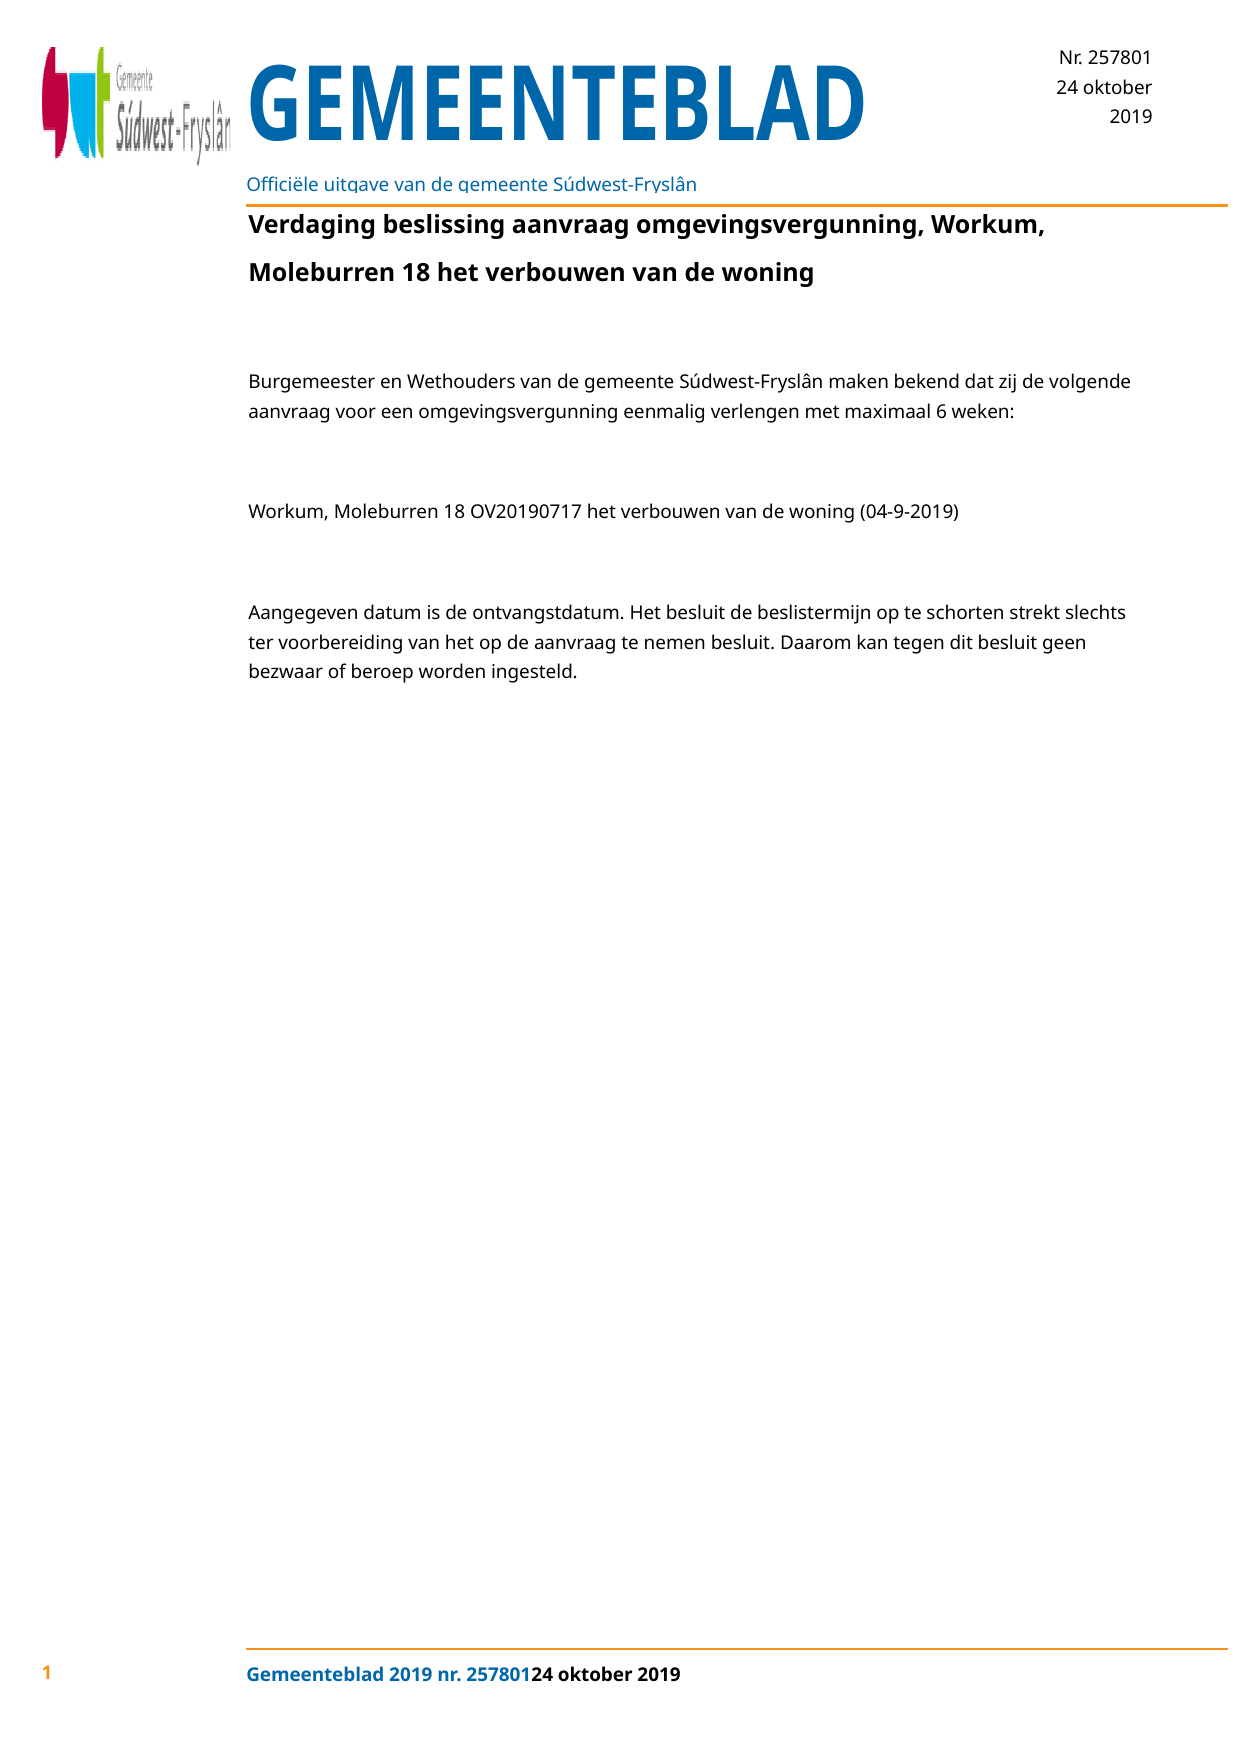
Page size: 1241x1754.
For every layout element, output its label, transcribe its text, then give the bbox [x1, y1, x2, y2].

picture [41, 47, 231, 172]
text Burgemeester en Wethouders van de gemeente Súdwest-Fryslân maken bekend dat zij de volgende aanvraag voor een omgevingsvergunning eenmalig verlengen met maximaal 6 weken: [248, 368, 1152, 424]
text Aangegeven datum is de ontvangstdatum. Het besluit de beslistermijn op te schorten strekt slechts ter voorbereiding van het op de aanvraag te nemen besluit. Daarom kan tegen dit besluit geen bezwaar of beroep worden ingesteld. [248, 599, 1152, 684]
text Verdaging beslissing aanvraag omgevingsvergunning, Workum, Moleburren 18 het verbouwen van de woning [248, 207, 1152, 288]
text Workum, Moleburren 18 OV20190717 het verbouwen van de woning (04-9-2019) [248, 499, 1152, 524]
